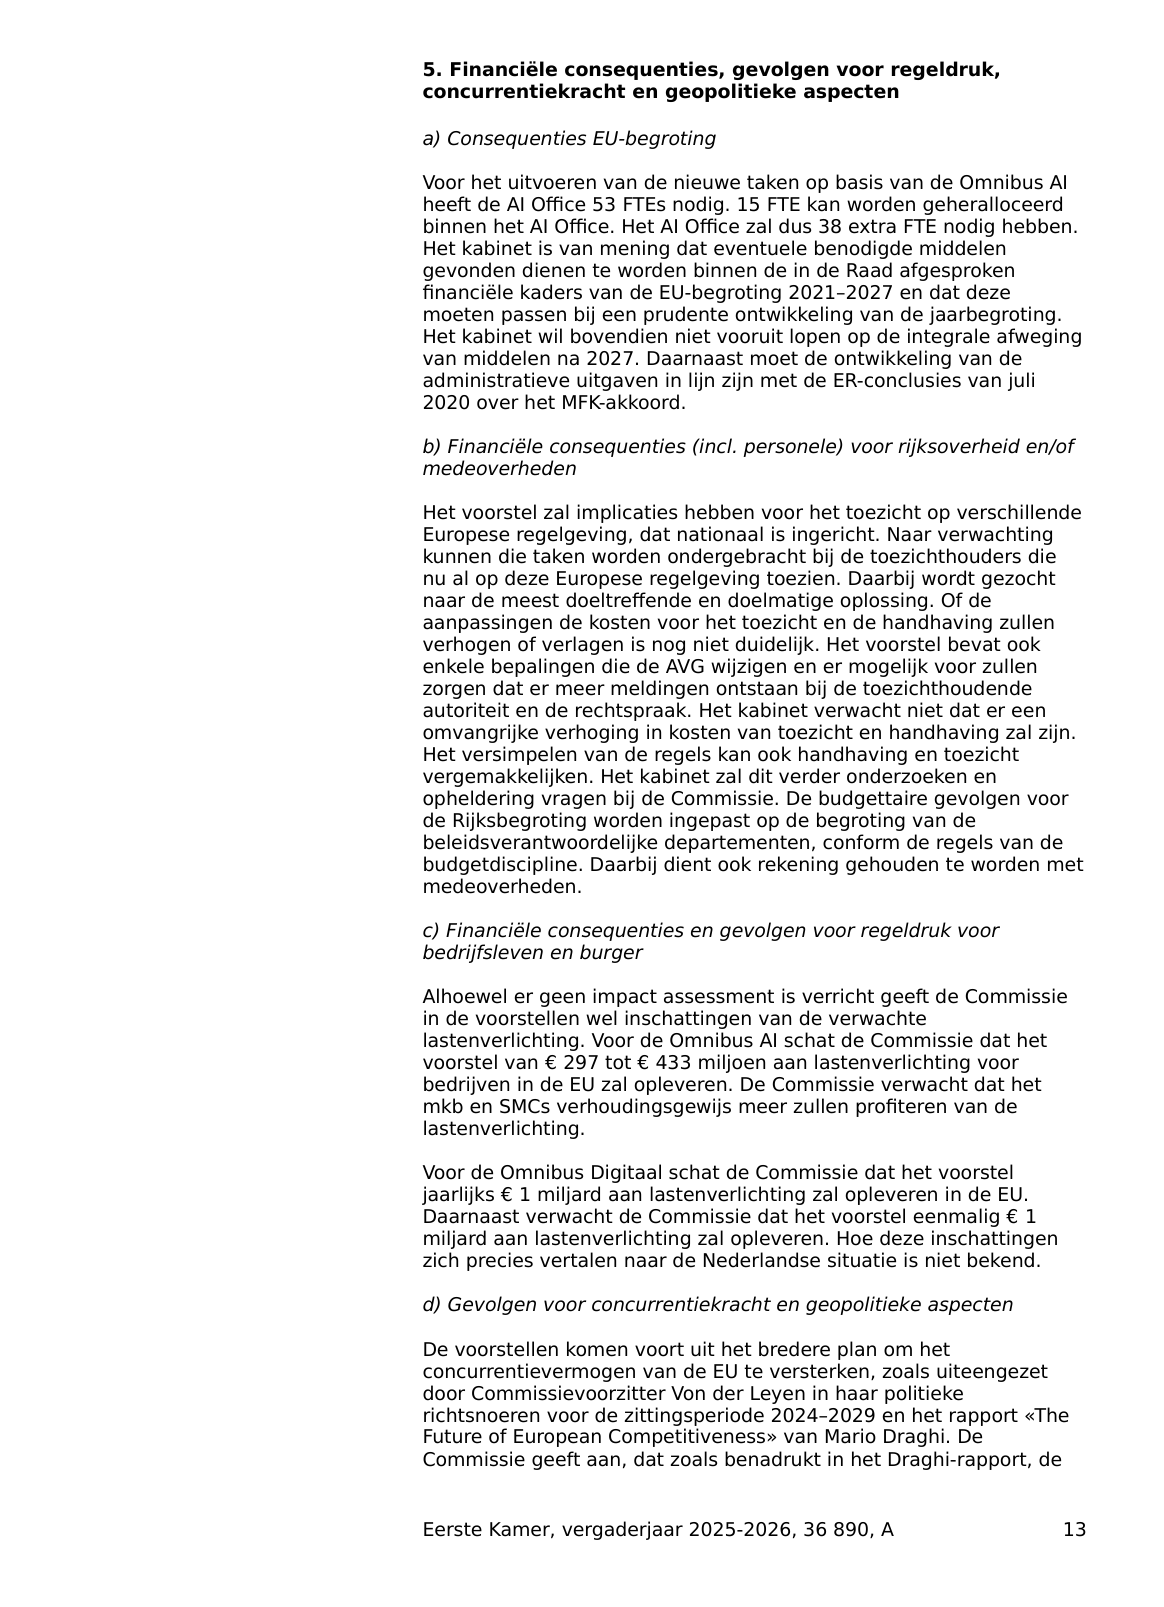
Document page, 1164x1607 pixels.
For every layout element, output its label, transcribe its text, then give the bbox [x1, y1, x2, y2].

subtitle c) Financiële consequenties en gevolgen voor regeldruk voor bedrijfsleven en burger [422, 920, 1087, 964]
subtitle b) Financiële consequenties (incl. personele) voor rijksoverheid en/of medeoverheden [422, 436, 1087, 480]
subtitle a) Consequenties EU-begroting [422, 128, 1087, 150]
text Alhoewel er geen impact assessment is verricht geeft de Commissie in de voorstellen wel inschattingen van de verwachte lastenverlichting. Voor de Omnibus AI schat de Commissie dat het voorstel van € 297 tot € 433 miljoen aan lastenverlichting voor bedrijven in de EU zal opleveren. De Commissie verwacht dat het mkb en SMCs verhoudingsgewijs meer zullen profiteren van de lastenverlichting. [422, 986, 1087, 1140]
text Voor de Omnibus Digitaal schat de Commissie dat het voorstel jaarlijks € 1 miljard aan lastenverlichting zal opleveren in de EU. Daarnaast verwacht de Commissie dat het voorstel eenmalig € 1 miljard aan lastenverlichting zal opleveren. Hoe deze inschattingen zich precies vertalen naar de Nederlandse situatie is niet bekend. [422, 1162, 1087, 1272]
text Voor het uitvoeren van de nieuwe taken op basis van de Omnibus AI heeft de AI Office 53 FTEs nodig. 15 FTE kan worden geheralloceerd binnen het AI Office. Het AI Office zal dus 38 extra FTE nodig hebben. Het kabinet is van mening dat eventuele benodigde middelen gevonden dienen te worden binnen de in de Raad afgesproken financiële kaders van de EU-begroting 2021–2027 en dat deze moeten passen bij een prudente ontwikkeling van de jaarbegroting. Het kabinet wil bovendien niet vooruit lopen op de integrale afweging van middelen na 2027. Daarnaast moet de ontwikkeling van de administratieve uitgaven in lijn zijn met de ER-conclusies van juli 2020 over het MFK-akkoord. [422, 172, 1087, 414]
text De voorstellen komen voort uit het bredere plan om het concurrentievermogen van de EU te versterken, zoals uiteengezet door Commissievoorzitter Von der Leyen in haar politieke richtsnoeren voor de zittingsperiode 2024–2029 en het rapport «The Future of European Competitiveness» van Mario Draghi. De Commissie geeft aan, dat zoals benadrukt in het Draghi-rapport, de [422, 1338, 1087, 1470]
subtitle 5. Financiële consequenties, gevolgen voor regeldruk, concurrentiekracht en geopolitieke aspecten [422, 59, 1087, 103]
text Het voorstel zal implicaties hebben voor het toezicht op verschillende Europese regelgeving, dat nationaal is ingericht. Naar verwachting kunnen die taken worden ondergebracht bij de toezichthouders die nu al op deze Europese regelgeving toezien. Daarbij wordt gezocht naar de meest doeltreffende en doelmatige oplossing. Of de aanpassingen de kosten voor het toezicht en de handhaving zullen verhogen of verlagen is nog niet duidelijk. Het voorstel bevat ook enkele bepalingen die de AVG wijzigen en er mogelijk voor zullen zorgen dat er meer meldingen ontstaan bij de toezichthoudende autoriteit en de rechtspraak. Het kabinet verwacht niet dat er een omvangrijke verhoging in kosten van toezicht en handhaving zal zijn. Het versimpelen van de regels kan ook handhaving en toezicht vergemakkelijken. Het kabinet zal dit verder onderzoeken en opheldering vragen bij de Commissie. De budgettaire gevolgen voor de Rijksbegroting worden ingepast op de begroting van de beleidsverantwoordelijke departementen, conform de regels van de budgetdiscipline. Daarbij dient ook rekening gehouden te worden met medeoverheden. [422, 502, 1087, 898]
subtitle d) Gevolgen voor concurrentiekracht en geopolitieke aspecten [422, 1294, 1087, 1316]
